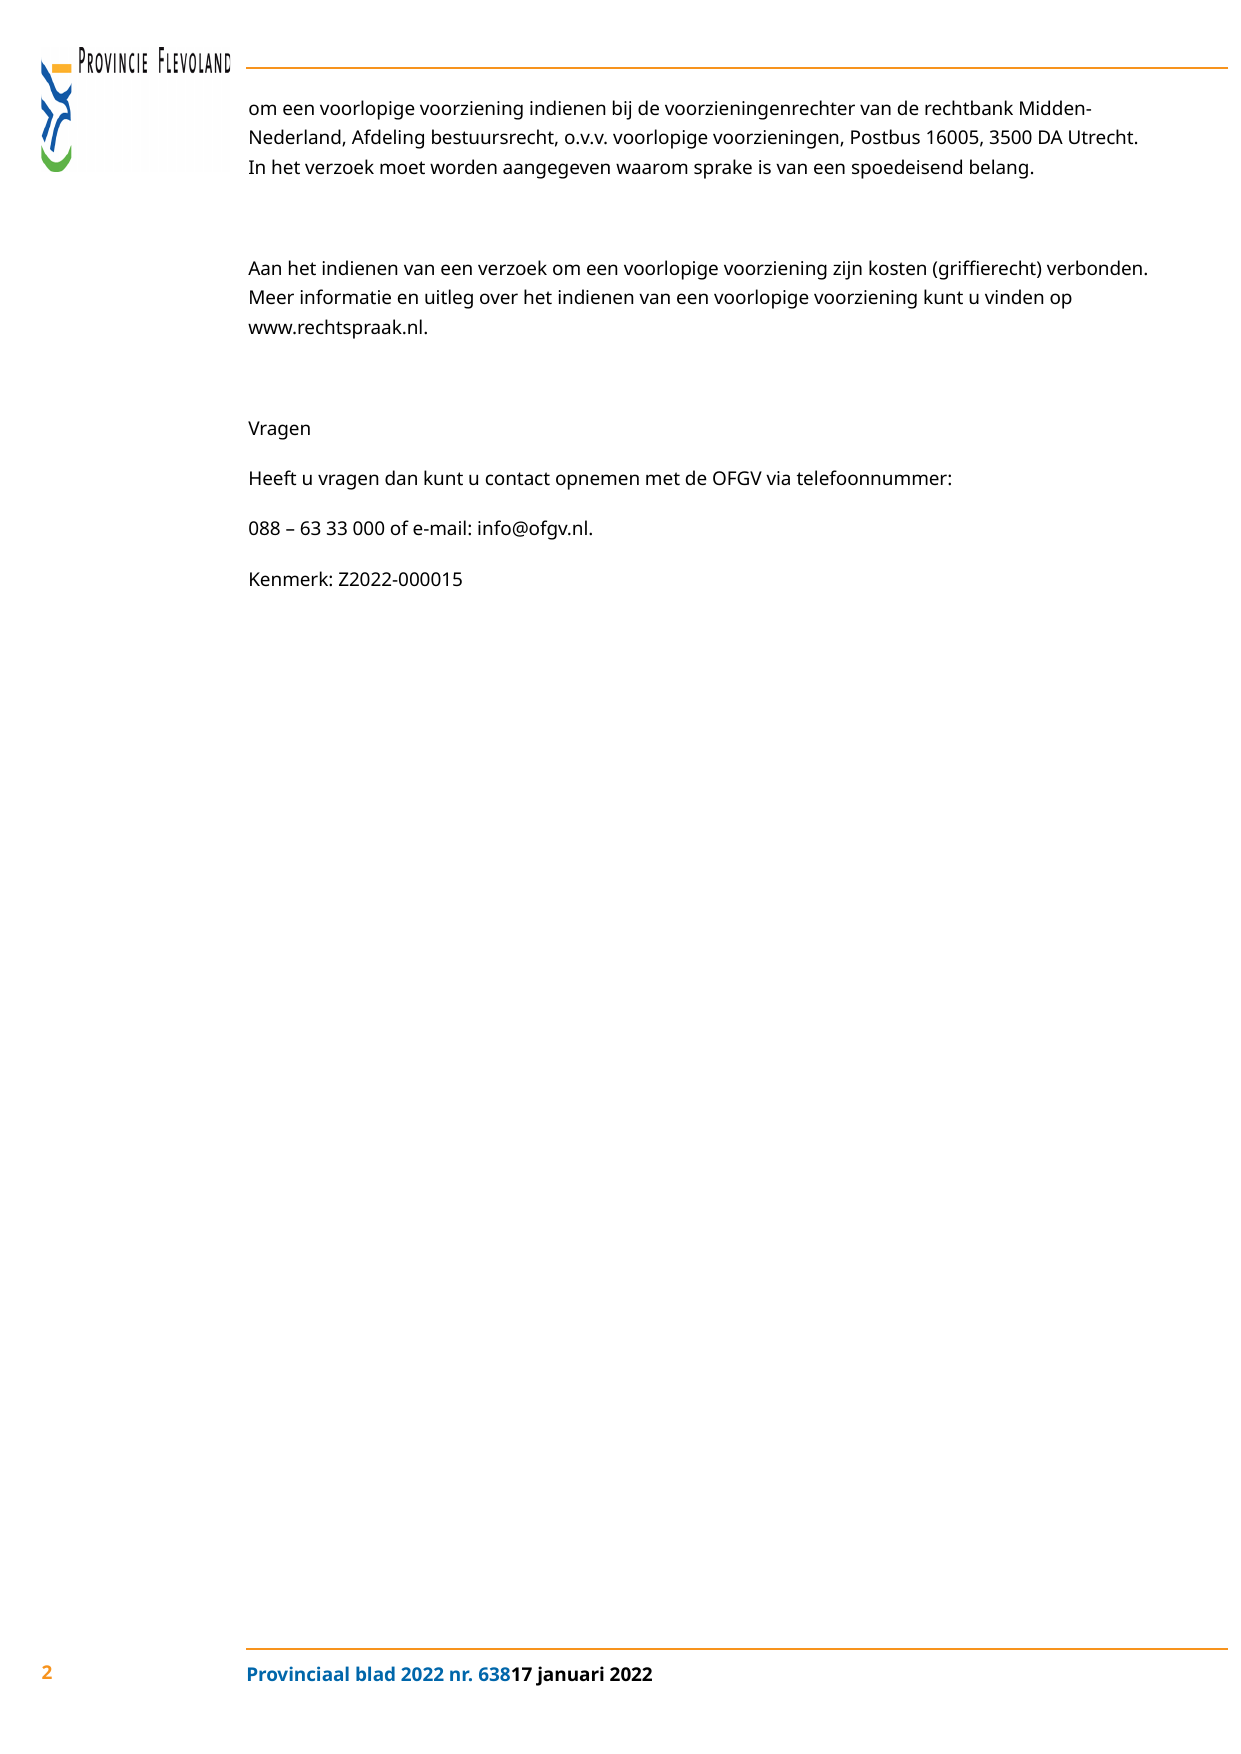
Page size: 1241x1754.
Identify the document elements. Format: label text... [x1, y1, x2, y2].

text om een voorlopige voorziening indienen bij de voorzieningenrechter van de rechtbank Midden-Nederland, Afdeling bestuursrecht, o.v.v. voorlopige voorzieningen, Postbus 16005, 3500 DA Utrecht. In het verzoek moet worden aangegeven waarom sprake is van een spoedeisend belang. [248, 95, 1152, 180]
picture [41, 47, 231, 172]
text Vragen [248, 415, 1152, 441]
text Heeft u vragen dan kunt u contact opnemen met de OFGV via telefoonnummer: [248, 465, 1152, 491]
text 088 – 63 33 000 of e-mail: info@ofgv.nl. [248, 516, 1152, 541]
text Aan het indienen van een verzoek om een voorlopige voorziening zijn kosten (griffierecht) verbonden. Meer informatie en uitleg over het indienen van een voorlopige voorziening kunt u vinden op www.rechtspraak.nl. [248, 255, 1152, 340]
text Kenmerk: Z2022-000015 [248, 566, 1152, 592]
